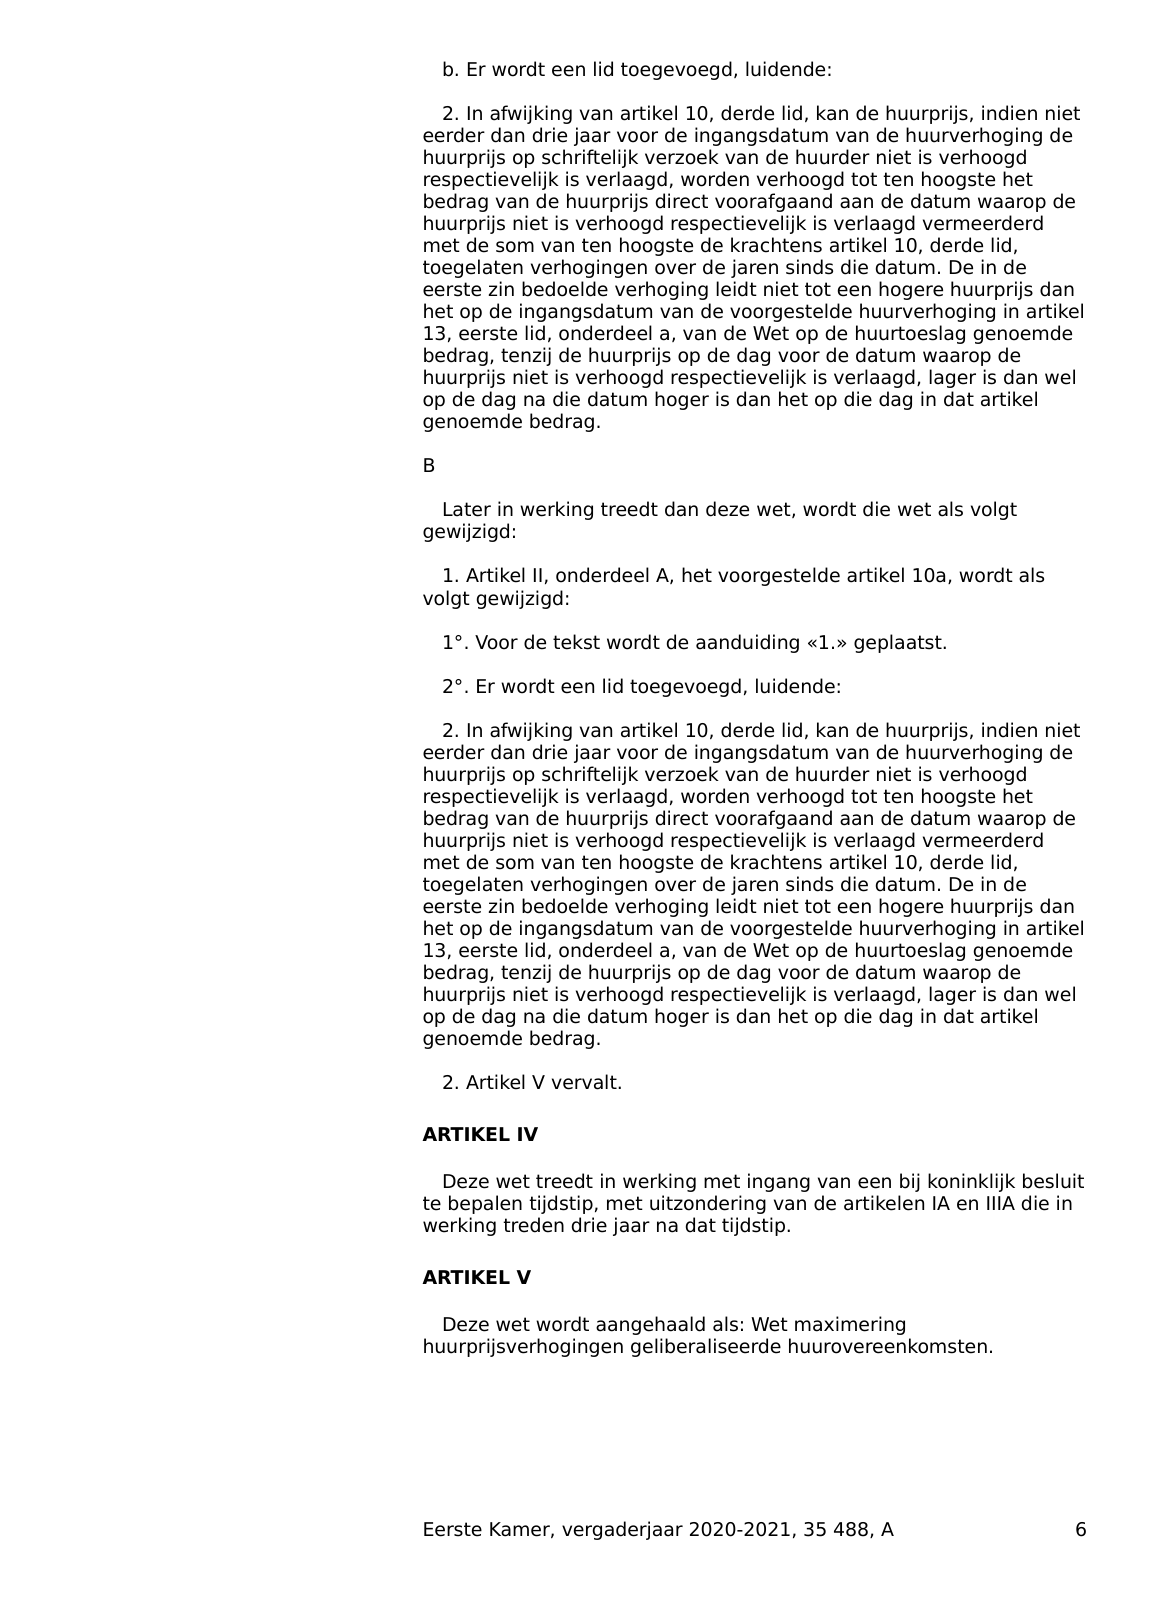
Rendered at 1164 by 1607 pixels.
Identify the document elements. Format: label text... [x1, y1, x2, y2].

text 2. In afwijking van artikel 10, derde lid, kan de huurprijs, indien niet eerder dan drie jaar voor de ingangsdatum van de huurverhoging de huurprijs op schriftelijk verzoek van de huurder niet is verhoogd respectievelijk is verlaagd, worden verhoogd tot ten hoogste het bedrag van de huurprijs direct voorafgaand aan de datum waarop de huurprijs niet is verhoogd respectievelijk is verlaagd vermeerderd met de som van ten hoogste de krachtens artikel 10, derde lid, toegelaten verhogingen over de jaren sinds die datum. De in de eerste zin bedoelde verhoging leidt niet tot een hogere huurprijs dan het op de ingangsdatum van de voorgestelde huurverhoging in artikel 13, eerste lid, onderdeel a, van de Wet op de huurtoeslag genoemde bedrag, tenzij de huurprijs op de dag voor de datum waarop de huurprijs niet is verhoogd respectievelijk is verlaagd, lager is dan wel op de dag na die datum hoger is dan het op die dag in dat artikel genoemde bedrag. [422, 103, 1087, 433]
text Later in werking treedt dan deze wet, wordt die wet als volgt gewijzigd: [422, 499, 1087, 543]
text B [422, 455, 1087, 477]
subtitle ARTIKEL IV [422, 1124, 1087, 1146]
text b. Er wordt een lid toegevoegd, luidende: [422, 59, 1087, 81]
text 2°. Er wordt een lid toegevoegd, luidende: [422, 676, 1087, 698]
text 2. In afwijking van artikel 10, derde lid, kan de huurprijs, indien niet eerder dan drie jaar voor de ingangsdatum van de huurverhoging de huurprijs op schriftelijk verzoek van de huurder niet is verhoogd respectievelijk is verlaagd, worden verhoogd tot ten hoogste het bedrag van de huurprijs direct voorafgaand aan de datum waarop de huurprijs niet is verhoogd respectievelijk is verlaagd vermeerderd met de som van ten hoogste de krachtens artikel 10, derde lid, toegelaten verhogingen over de jaren sinds die datum. De in de eerste zin bedoelde verhoging leidt niet tot een hogere huurprijs dan het op de ingangsdatum van de voorgestelde huurverhoging in artikel 13, eerste lid, onderdeel a, van de Wet op de huurtoeslag genoemde bedrag, tenzij de huurprijs op de dag voor de datum waarop de huurprijs niet is verhoogd respectievelijk is verlaagd, lager is dan wel op de dag na die datum hoger is dan het op die dag in dat artikel genoemde bedrag. [422, 720, 1087, 1049]
subtitle ARTIKEL V [422, 1267, 1087, 1289]
text Deze wet wordt aangehaald als: Wet maximering huurprijsverhogingen geliberaliseerde huurovereenkomsten. [422, 1314, 1087, 1358]
text Deze wet treedt in werking met ingang van een bij koninklijk besluit te bepalen tijdstip, met uitzondering van de artikelen IA en IIIA die in werking treden drie jaar na dat tijdstip. [422, 1171, 1087, 1237]
text 1. Artikel II, onderdeel A, het voorgestelde artikel 10a, wordt als volgt gewijzigd: [422, 565, 1087, 609]
text 2. Artikel V vervalt. [422, 1072, 1087, 1094]
text 1°. Voor de tekst wordt de aanduiding «1.» geplaatst. [422, 632, 1087, 653]
